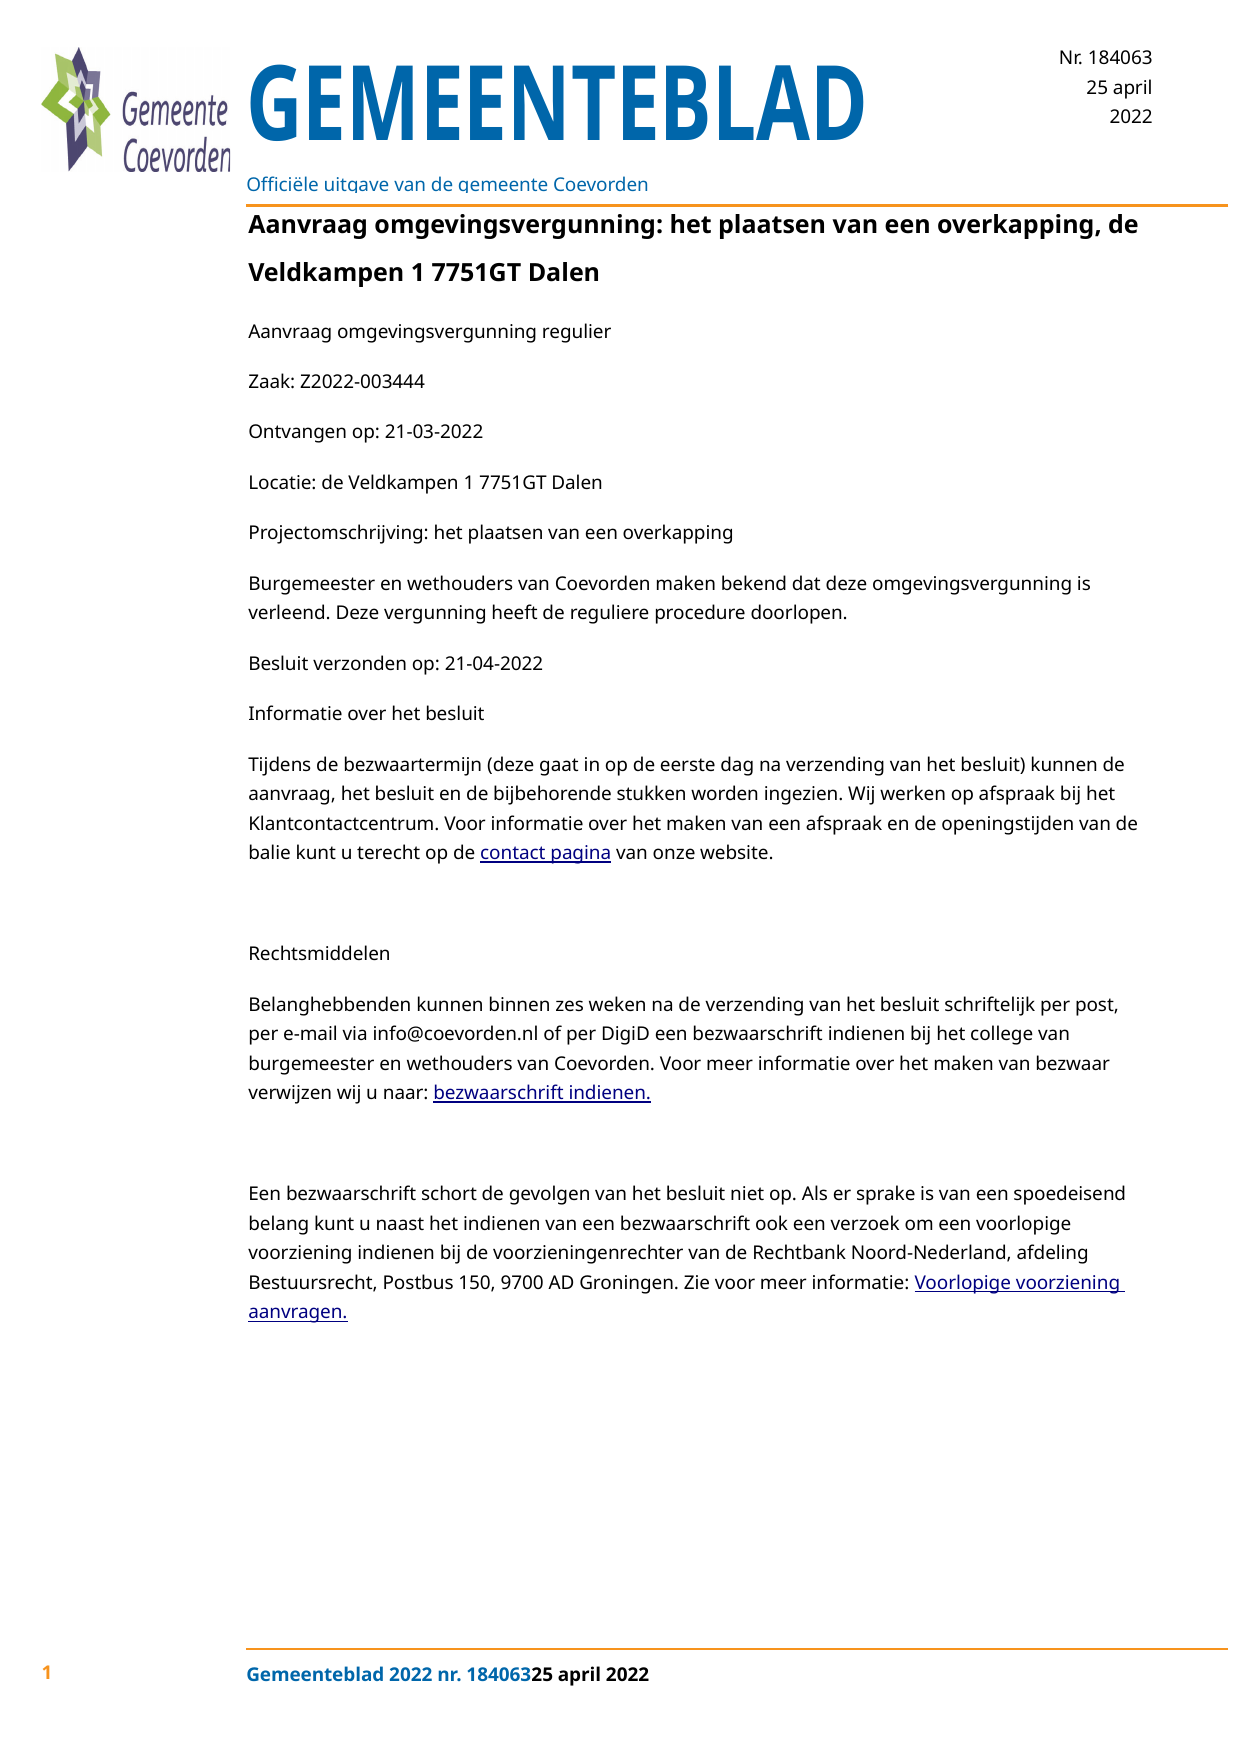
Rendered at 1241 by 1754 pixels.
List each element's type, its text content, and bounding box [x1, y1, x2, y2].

text Ontvangen op: 21-03-2022 [248, 419, 1152, 444]
text Burgemeester en wethouders van Coevorden maken bekend dat deze omgevingsvergunning is verleend. Deze vergunning heeft de reguliere procedure doorlopen. [248, 570, 1152, 625]
text Zaak: Z2022-003444 [248, 368, 1152, 394]
text Besluit verzonden op: 21-04-2022 [248, 650, 1152, 676]
text Een bezwaarschrift schort de gevolgen van het besluit niet op. Als er sprake is van een spoedeisend belang kunt u naast het indienen van een bezwaarschrift ook een verzoek om een voorlopige voorziening indienen bij de voorzieningenrechter van de Rechtbank Noord-Nederland, afdeling Bestuursrecht, Postbus 150, 9700 AD Groningen. Zie voor meer informatie: Voorlopige voorziening aanvragen. [248, 1180, 1152, 1324]
text Locatie: de Veldkampen 1 7751GT Dalen [248, 469, 1152, 495]
text Aanvraag omgevingsvergunning: het plaatsen van een overkapping, de Veldkampen 1 7751GT Dalen [248, 207, 1152, 288]
text Projectomschrijving: het plaatsen van een overkapping [248, 519, 1152, 545]
text Aanvraag omgevingsvergunning regulier [248, 318, 1152, 344]
picture [41, 47, 231, 172]
text Rechtsmiddelen [248, 940, 1152, 966]
text Belanghebbenden kunnen binnen zes weken na de verzending van het besluit schriftelijk per post, per e-mail via info@coevorden.nl of per DigiD een bezwaarschrift indienen bij het college van burgemeester en wethouders van Coevorden. Voor meer informatie over het maken van bezwaar verwijzen wij u naar: bezwaarschrift indienen. [248, 991, 1152, 1105]
text Tijdens de bezwaartermijn (deze gaat in op de eerste dag na verzending van het besluit) kunnen de aanvraag, het besluit en de bijbehorende stukken worden ingezien. Wij werken op afspraak bij het Klantcontactcentrum. Voor informatie over het maken van een afspraak en de openingstijden van de balie kunt u terecht op de contact pagina van onze website. [248, 751, 1152, 865]
text Informatie over het besluit [248, 700, 1152, 726]
